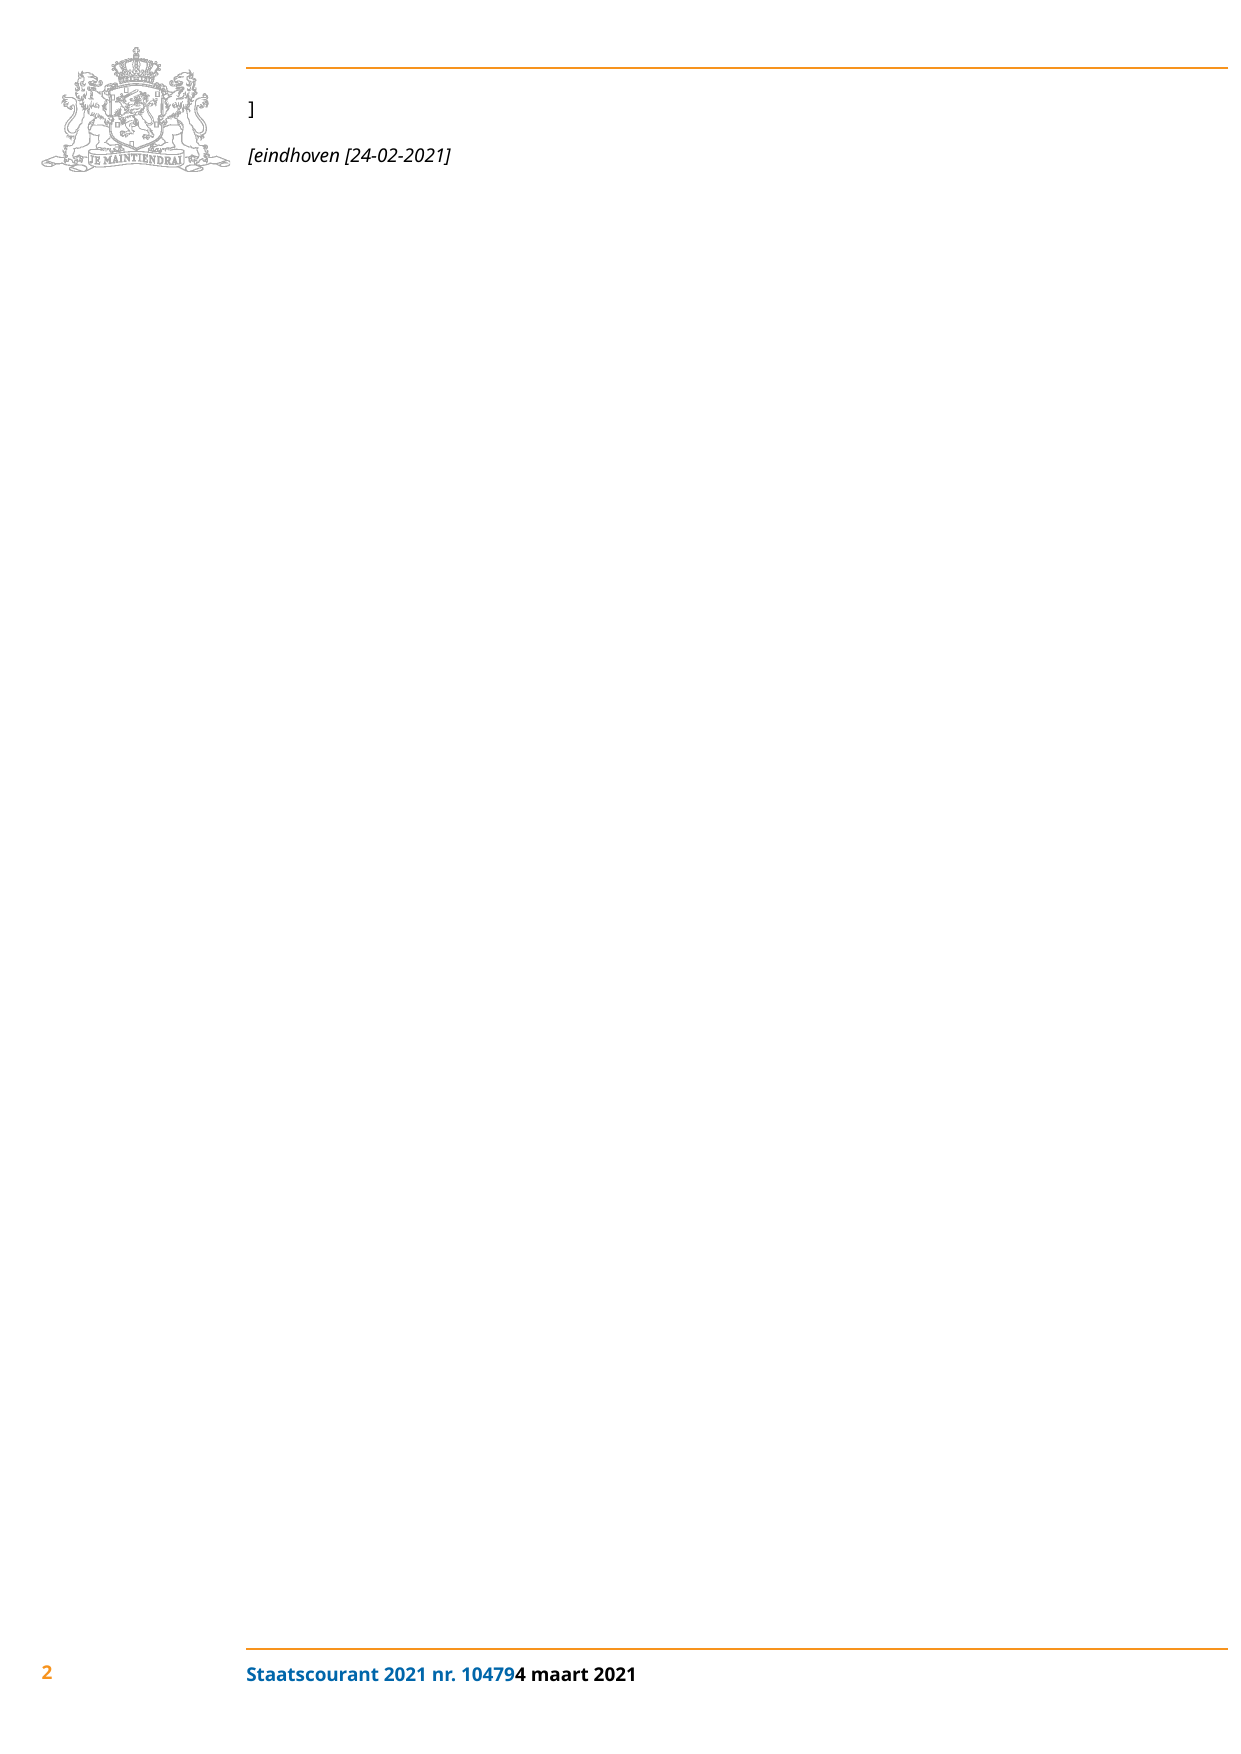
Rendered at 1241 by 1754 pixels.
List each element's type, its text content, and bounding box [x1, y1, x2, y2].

text ] [248, 95, 1152, 121]
picture [41, 47, 231, 172]
text [eindhoven [24-02-2021] [248, 143, 1152, 168]
